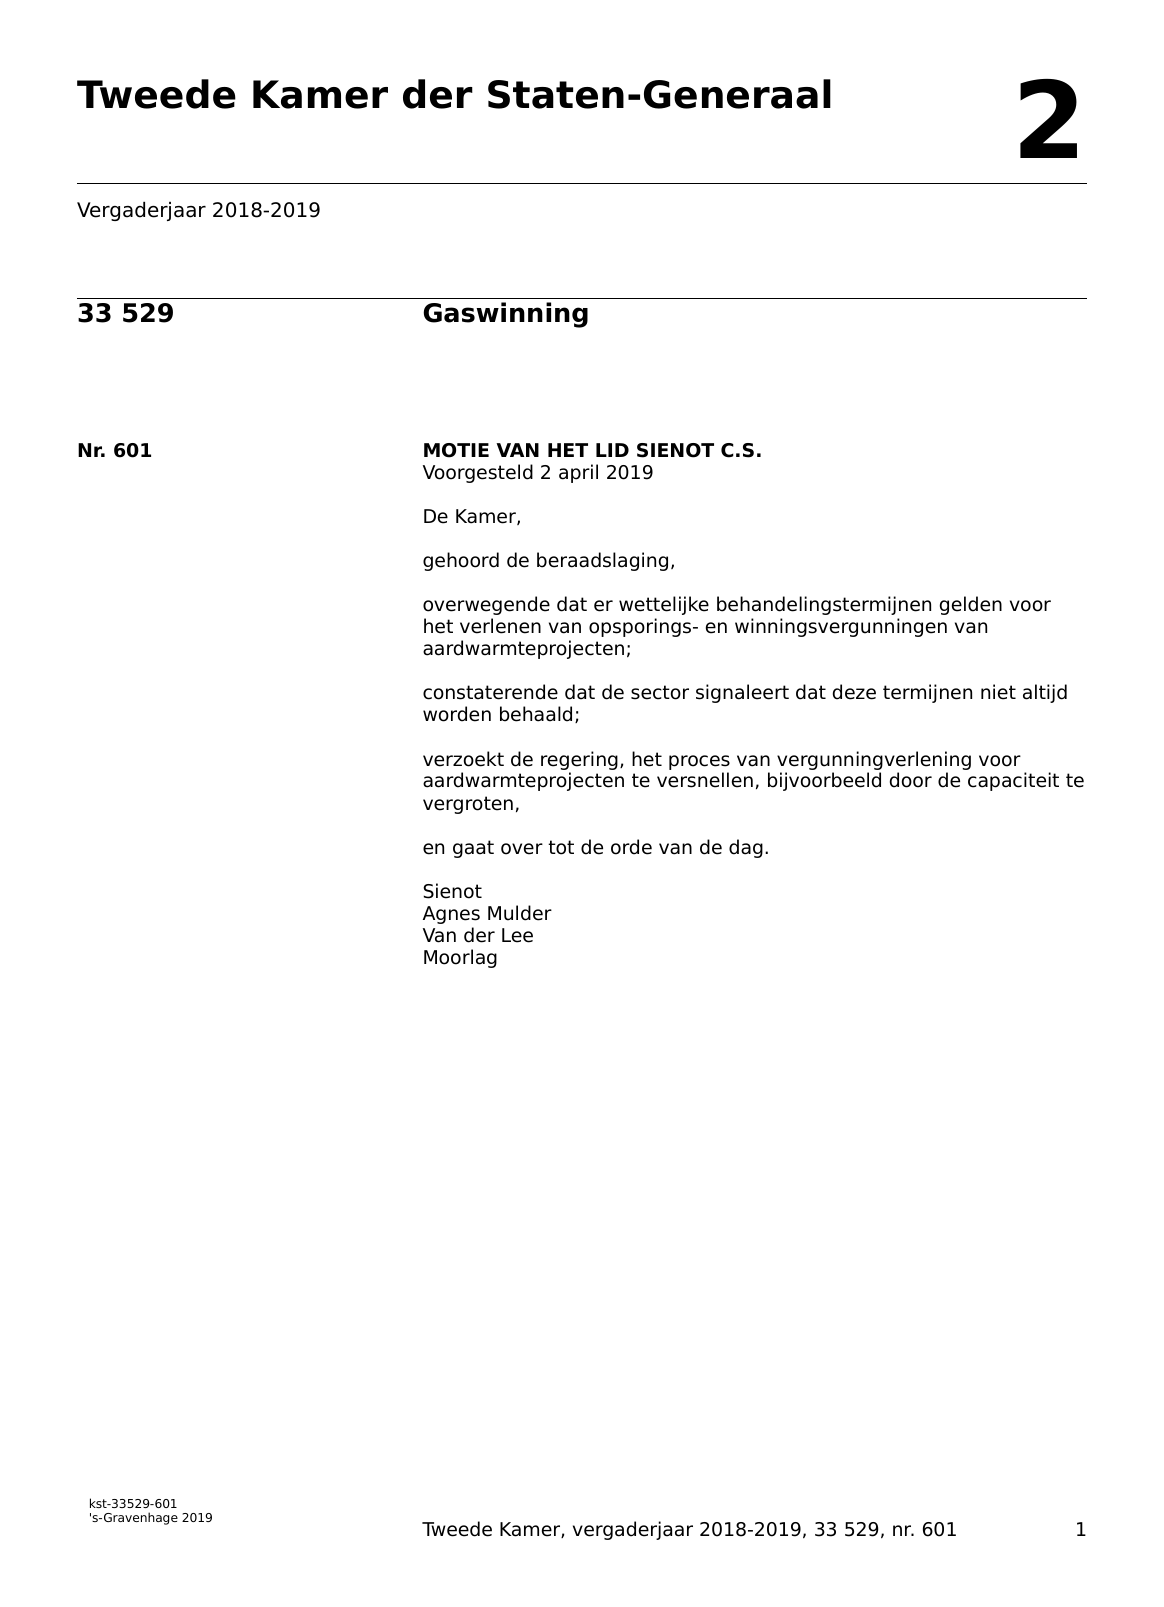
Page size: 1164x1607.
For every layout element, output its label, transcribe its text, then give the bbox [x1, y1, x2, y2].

text constaterende dat de sector signaleert dat deze termijnen niet altijd worden behaald; [422, 682, 1087, 726]
text Van der Lee [422, 925, 1087, 947]
text gehoord de beraadslaging, [422, 550, 1087, 572]
text overwegende dat er wettelijke behandelingstermijnen gelden voor het verlenen van opsporings- en winningsvergunningen van aardwarmteprojecten; [422, 594, 1087, 660]
text Voorgesteld 2 april 2019 [422, 462, 1087, 484]
text De Kamer, [422, 506, 1087, 528]
table_header Tweede Kamer der Staten-Generaal [77, 59, 886, 183]
subtitle Nr. 601 MOTIE VAN HET LID SIENOT C.S. [77, 440, 1087, 462]
text verzoekt de regering, het proces van vergunningverlening voor aardwarmteprojecten te versnellen, bijvoorbeeld door de capaciteit te vergroten, [422, 748, 1087, 814]
text kst-33529-601 [88, 1497, 323, 1511]
text Agnes Mulder [422, 903, 1087, 925]
subtitle 33 529 Gaswinning [77, 299, 1087, 329]
table_header 2 [886, 59, 1087, 183]
text 's-Gravenhage 2019 [88, 1511, 323, 1525]
text Sienot [422, 881, 1087, 903]
text en gaat over tot de orde van de dag. [422, 837, 1087, 858]
table_cell Vergaderjaar 2018-2019 [77, 184, 1087, 298]
text Moorlag [422, 947, 1087, 969]
